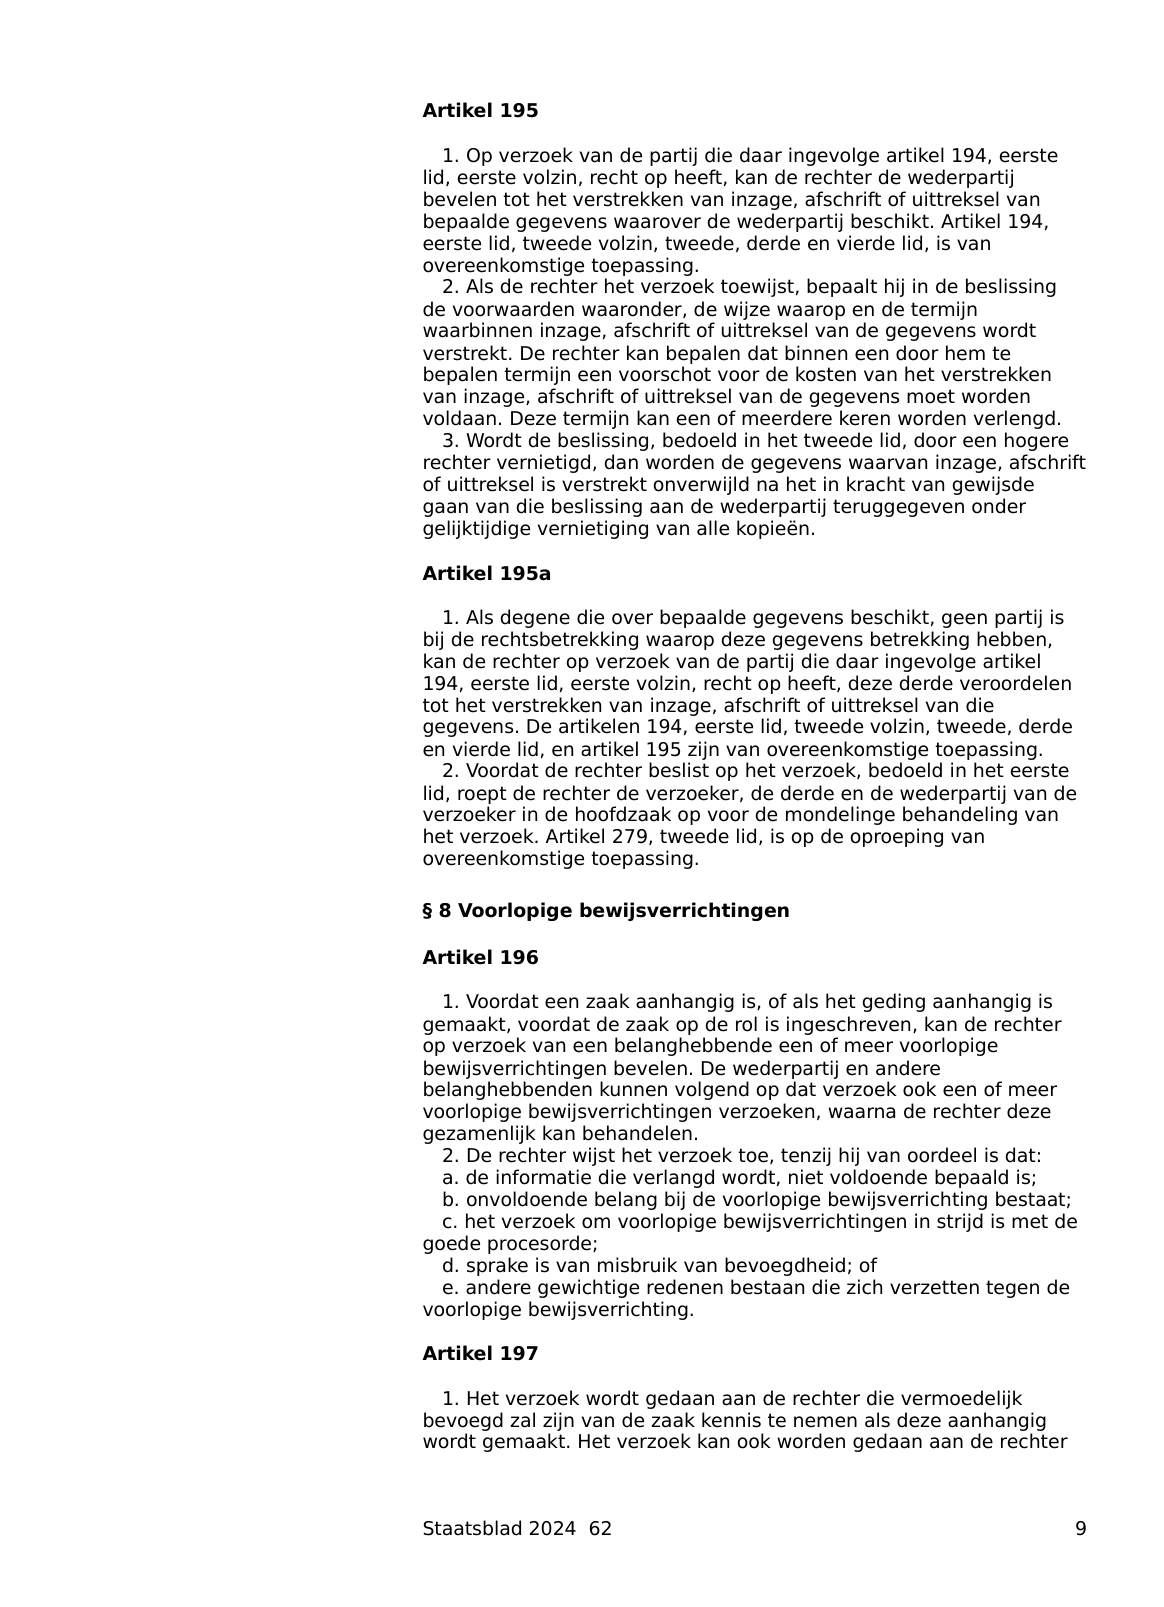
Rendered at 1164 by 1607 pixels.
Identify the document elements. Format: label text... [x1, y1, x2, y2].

text e. andere gewichtige redenen bestaan die zich verzetten tegen de voorlopige bewijsverrichting. [422, 1277, 1087, 1321]
text d. sprake is van misbruik van bevoegdheid; of [422, 1255, 1087, 1277]
text a. de informatie die verlangd wordt, niet voldoende bepaald is; [422, 1167, 1087, 1189]
text 2. Voordat de rechter beslist op het verzoek, bedoeld in het eerste lid, roept de rechter de verzoeker, de derde en de wederpartij van de verzoeker in de hoofdzaak op voor de mondelinge behandeling van het verzoek. Artikel 279, tweede lid, is op de oproeping van overeenkomstige toepassing. [422, 760, 1087, 870]
subtitle § 8 Voorlopige bewijsverrichtingen [422, 900, 1087, 922]
text 1. Voordat een zaak aanhangig is, of als het geding aanhangig is gemaakt, voordat de zaak op de rol is ingeschreven, kan de rechter op verzoek van een belanghebbende een of meer voorlopige bewijsverrichtingen bevelen. De wederpartij en andere belanghebbenden kunnen volgend op dat verzoek ook een of meer voorlopige bewijsverrichtingen verzoeken, waarna de rechter deze gezamenlijk kan behandelen. [422, 991, 1087, 1145]
text 1. Als degene die over bepaalde gegevens beschikt, geen partij is bij de rechtsbetrekking waarop deze gegevens betrekking hebben, kan de rechter op verzoek van de partij die daar ingevolge artikel 194, eerste lid, eerste volzin, recht op heeft, deze derde veroordelen tot het verstrekken van inzage, afschrift of uittreksel van die gegevens. De artikelen 194, eerste lid, tweede volzin, tweede, derde en vierde lid, en artikel 195 zijn van overeenkomstige toepassing. [422, 607, 1087, 760]
subtitle Artikel 195 [422, 100, 1087, 122]
text 1. Op verzoek van de partij die daar ingevolge artikel 194, eerste lid, eerste volzin, recht op heeft, kan de rechter de wederpartij bevelen tot het verstrekken van inzage, afschrift of uittreksel van bepaalde gegevens waarover de wederpartij beschikt. Artikel 194, eerste lid, tweede volzin, tweede, derde en vierde lid, is van overeenkomstige toepassing. [422, 144, 1087, 276]
text b. onvoldoende belang bij de voorlopige bewijsverrichting bestaat; [422, 1189, 1087, 1211]
text 2. Als de rechter het verzoek toewijst, bepaalt hij in de beslissing de voorwaarden waaronder, de wijze waarop en de termijn waarbinnen inzage, afschrift of uittreksel van de gegevens wordt verstrekt. De rechter kan bepalen dat binnen een door hem te bepalen termijn een voorschot voor de kosten van het verstrekken van inzage, afschrift of uittreksel van de gegevens moet worden voldaan. Deze termijn kan een of meerdere keren worden verlengd. [422, 276, 1087, 430]
text 3. Wordt de beslissing, bedoeld in het tweede lid, door een hogere rechter vernietigd, dan worden de gegevens waarvan inzage, afschrift of uittreksel is verstrekt onverwijld na het in kracht van gewijsde gaan van die beslissing aan de wederpartij teruggegeven onder gelijktijdige vernietiging van alle kopieën. [422, 430, 1087, 540]
subtitle Artikel 195a [422, 562, 1087, 584]
subtitle Artikel 197 [422, 1343, 1087, 1365]
text 2. De rechter wijst het verzoek toe, tenzij hij van oordeel is dat: [422, 1145, 1087, 1167]
text 1. Het verzoek wordt gedaan aan de rechter die vermoedelijk bevoegd zal zijn van de zaak kennis te nemen als deze aanhangig wordt gemaakt. Het verzoek kan ook worden gedaan aan de rechter [422, 1387, 1087, 1453]
text c. het verzoek om voorlopige bewijsverrichtingen in strijd is met de goede procesorde; [422, 1211, 1087, 1255]
subtitle Artikel 196 [422, 947, 1087, 969]
